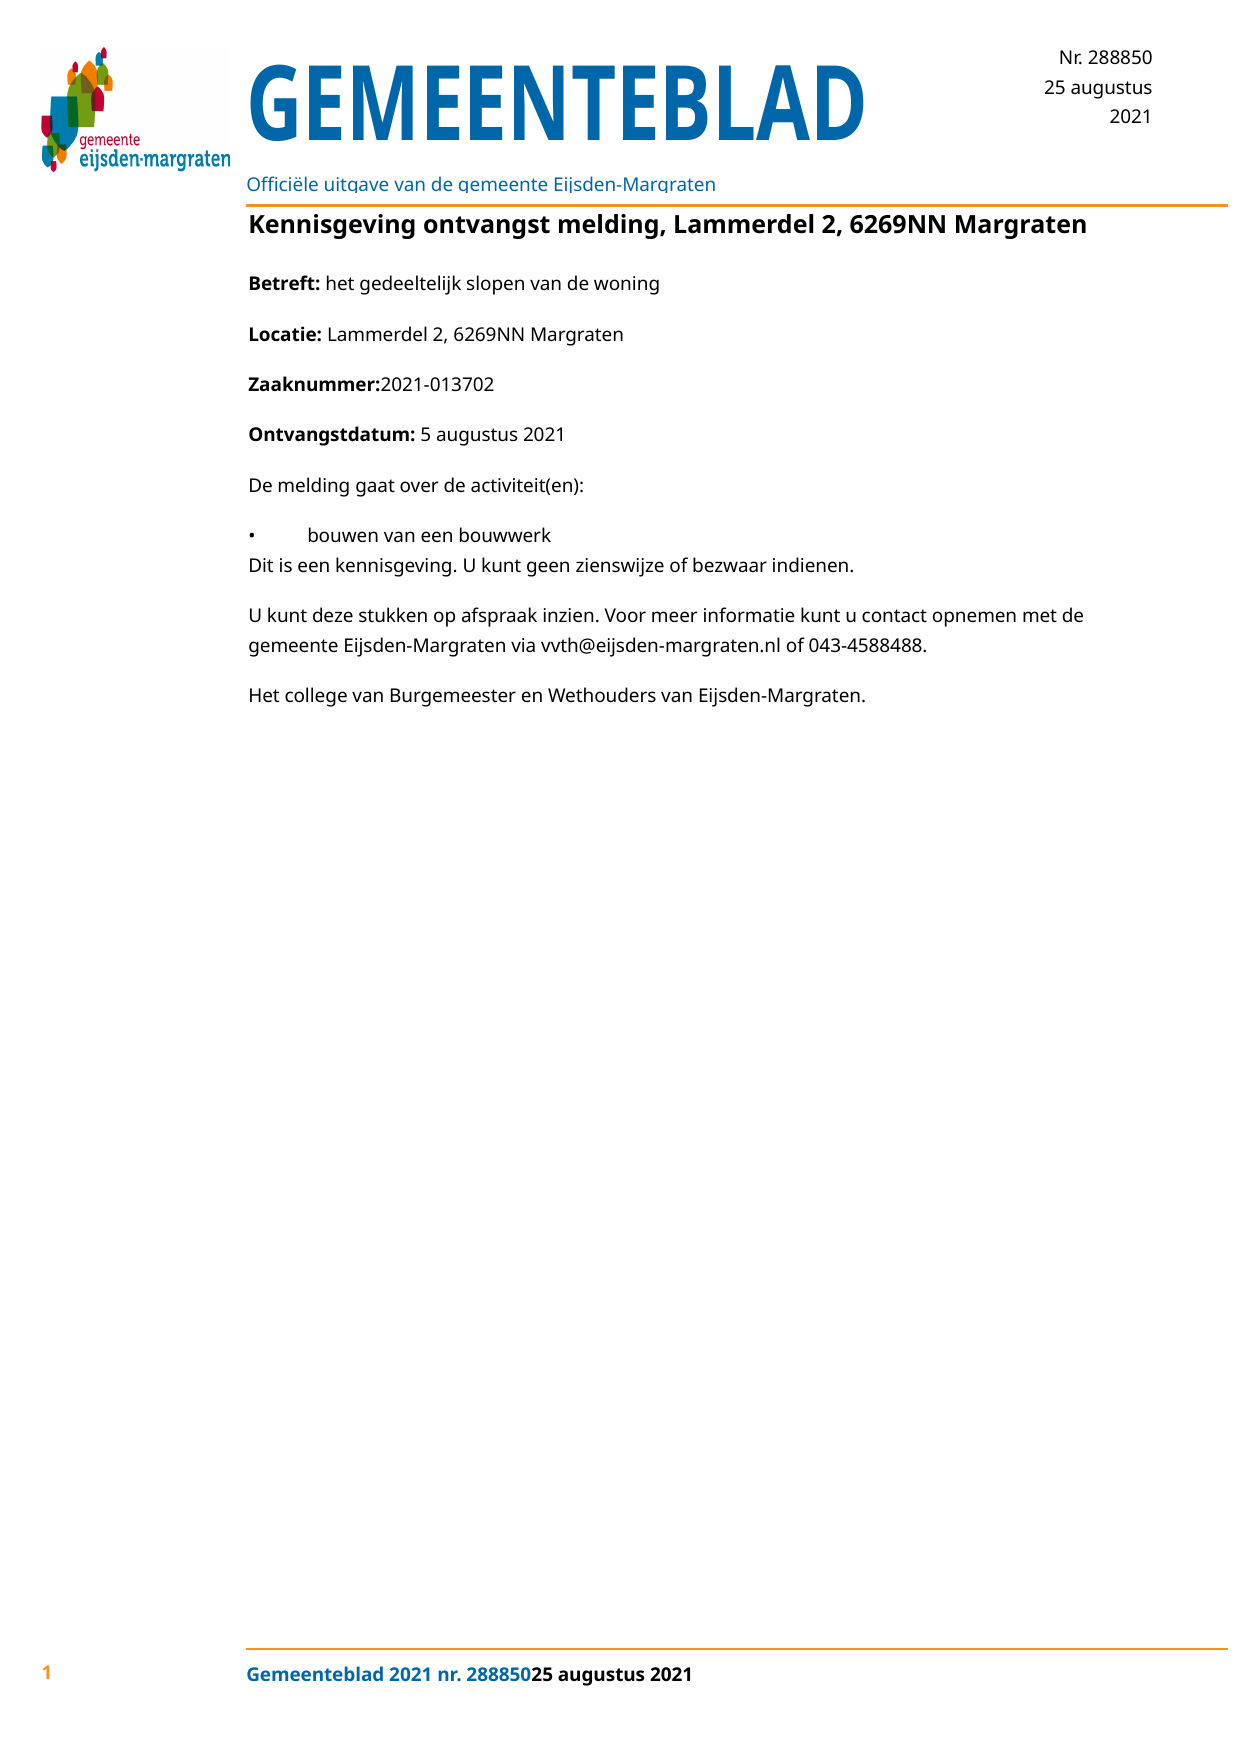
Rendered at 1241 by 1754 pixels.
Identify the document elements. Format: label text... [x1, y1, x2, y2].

list bouwen van een bouwwerk [248, 522, 1152, 548]
text Betreft: het gedeeltelijk slopen van de woning [248, 270, 1152, 296]
text Locatie: Lammerdel 2, 6269NN Margraten [248, 321, 1152, 346]
text Dit is een kennisgeving. U kunt geen zienswijze of bezwaar indienen. [248, 552, 1152, 578]
text De melding gaat over de activiteit(en): [248, 472, 1152, 498]
text U kunt deze stukken op afspraak inzien. Voor meer informatie kunt u contact opnemen met de gemeente Eijsden-Margraten via vvth@eijsden-margraten.nl of 043-4588488. [248, 602, 1152, 658]
picture [41, 47, 231, 172]
text Zaaknummer:2021-013702 [248, 371, 1152, 397]
text Kennisgeving ontvangst melding, Lammerdel 2, 6269NN Margraten [248, 207, 1152, 241]
text Ontvangstdatum: 5 augustus 2021 [248, 422, 1152, 447]
text Het college van Burgemeester en Wethouders van Eijsden-Margraten. [248, 682, 1152, 708]
